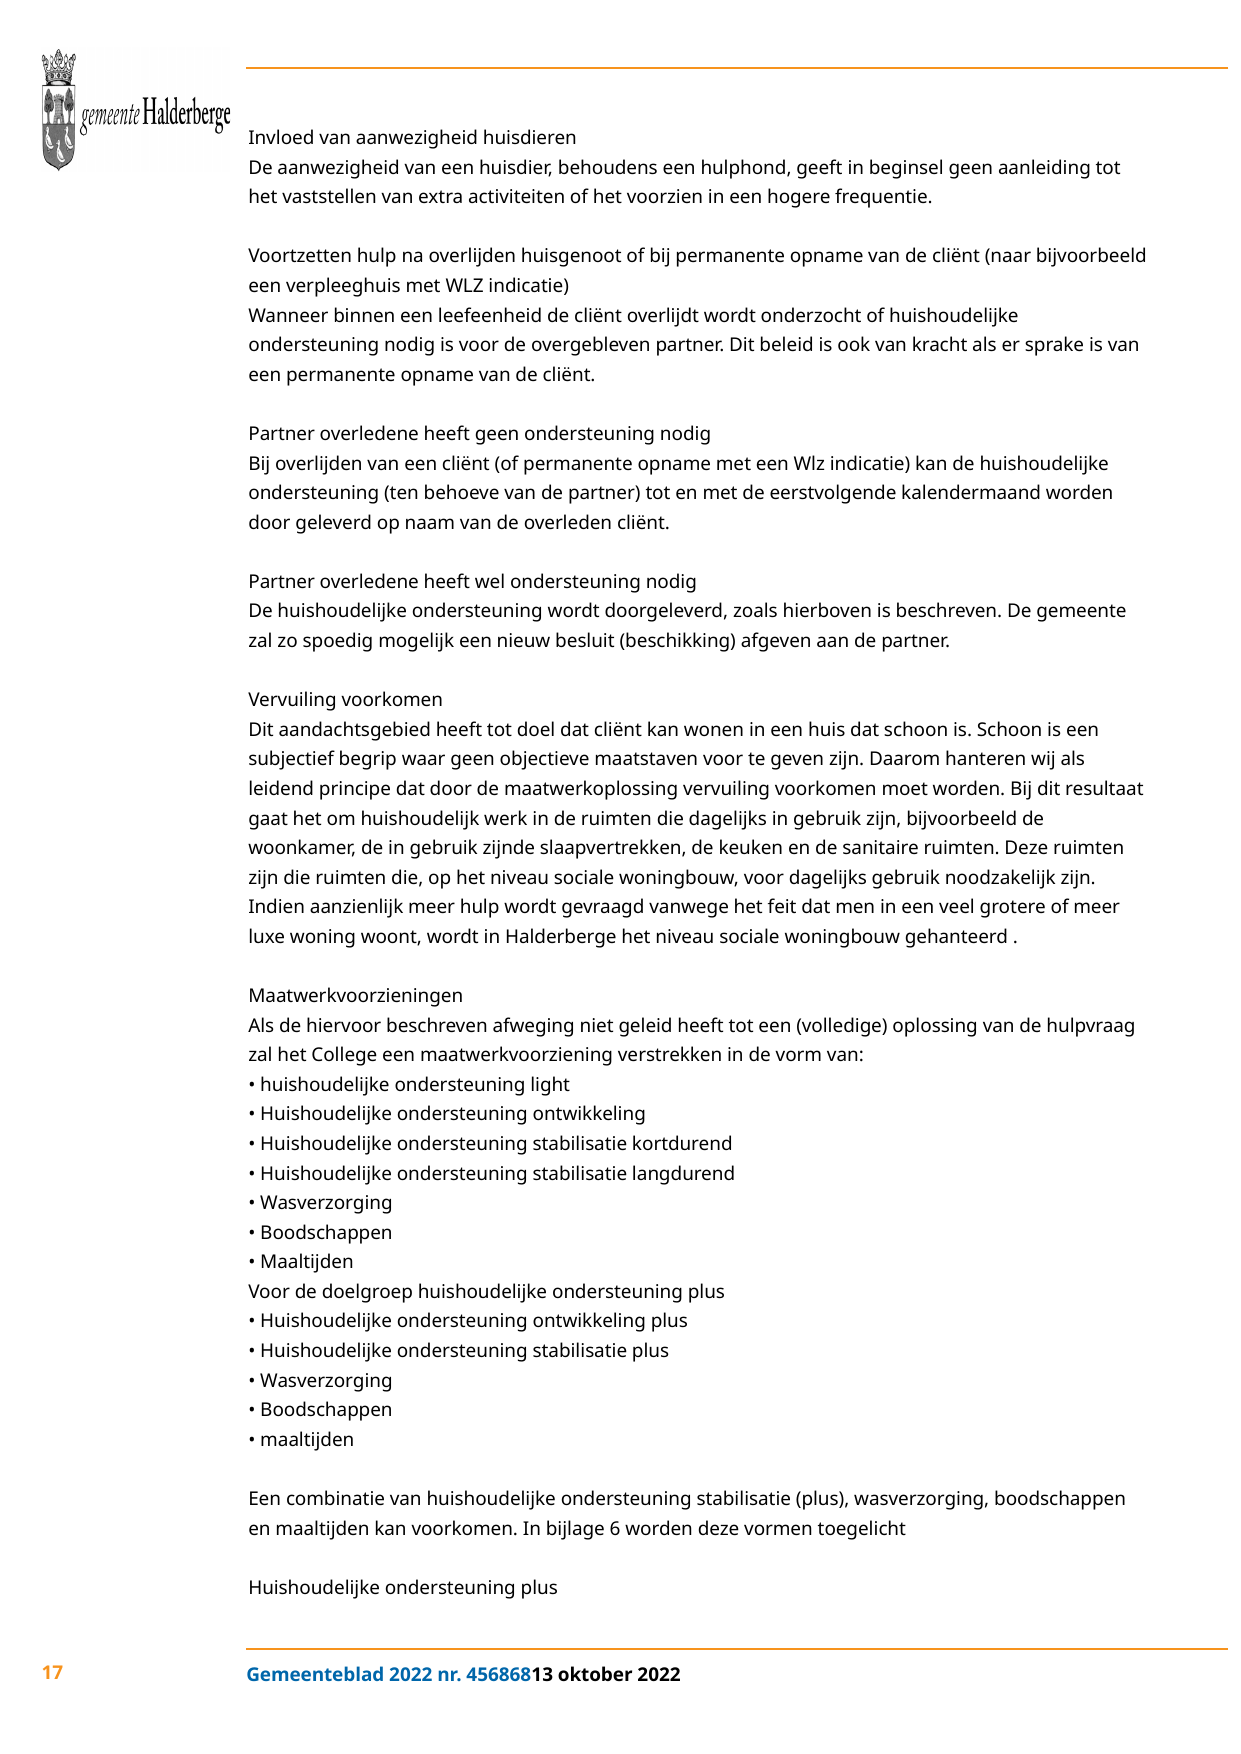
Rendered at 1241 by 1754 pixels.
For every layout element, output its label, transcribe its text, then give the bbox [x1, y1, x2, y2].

text De huishoudelijke ondersteuning wordt doorgeleverd, zoals hierboven is beschreven. De gemeente zal zo spoedig mogelijk een nieuw besluit (beschikking) afgeven aan de partner. [248, 598, 1152, 653]
text • Huishoudelijke ondersteuning stabilisatie langdurend [248, 1160, 1152, 1186]
text Invloed van aanwezigheid huisdieren [248, 124, 1152, 150]
text Wanneer binnen een leefeenheid de cliënt overlijdt wordt onderzocht of huishoudelijke ondersteuning nodig is voor de overgebleven partner. Dit beleid is ook van kracht als er sprake is van een permanente opname van de cliënt. [248, 302, 1152, 387]
text De aanwezigheid van een huisdier, behoudens een hulphond, geeft in beginsel geen aanleiding tot het vaststellen van extra activiteiten of het voorzien in een hogere frequentie. [248, 154, 1152, 209]
text • Wasverzorging [248, 1189, 1152, 1215]
text Partner overledene heeft wel ondersteuning nodig [248, 568, 1152, 594]
text • Maaltijden [248, 1248, 1152, 1274]
text Dit aandachtsgebied heeft tot doel dat cliënt kan wonen in een huis dat schoon is. Schoon is een subjectief begrip waar geen objectieve maatstaven voor te geven zijn. Daarom hanteren wij als leidend principe dat door de maatwerkoplossing vervuiling voorkomen moet worden. Bij dit resultaat gaat het om huishoudelijk werk in de ruimten die dagelijks in gebruik zijn, bijvoorbeeld de woonkamer, de in gebruik zijnde slaapvertrekken, de keuken en de sanitaire ruimten. Deze ruimten zijn die ruimten die, op het niveau sociale woningbouw, voor dagelijks gebruik noodzakelijk zijn. Indien aanzienlijk meer hulp wordt gevraagd vanwege het feit dat men in een veel grotere of meer luxe woning woont, wordt in Halderberge het niveau sociale woningbouw gehanteerd . [248, 716, 1152, 949]
text Als de hiervoor beschreven afweging niet geleid heeft tot een (volledige) oplossing van de hulpvraag zal het College een maatwerkvoorziening verstrekken in de vorm van: [248, 1012, 1152, 1067]
text • huishoudelijke ondersteuning light [248, 1071, 1152, 1097]
text • Huishoudelijke ondersteuning ontwikkeling plus [248, 1308, 1152, 1333]
text Bij overlijden van een cliënt (of permanente opname met een Wlz indicatie) kan de huishoudelijke ondersteuning (ten behoeve van de partner) tot en met de eerstvolgende kalendermaand worden door geleverd op naam van de overleden cliënt. [248, 450, 1152, 535]
text • Huishoudelijke ondersteuning stabilisatie kortdurend [248, 1130, 1152, 1156]
text Voortzetten hulp na overlijden huisgenoot of bij permanente opname van de cliënt (naar bijvoorbeeld een verpleeghuis met WLZ indicatie) [248, 243, 1152, 298]
text • Huishoudelijke ondersteuning ontwikkeling [248, 1101, 1152, 1126]
text Een combinatie van huishoudelijke ondersteuning stabilisatie (plus), wasverzorging, boodschappen en maaltijden kan voorkomen. In bijlage 6 worden deze vormen toegelicht [248, 1485, 1152, 1541]
text • Boodschappen [248, 1396, 1152, 1422]
text Vervuiling voorkomen [248, 686, 1152, 712]
text • maaltijden [248, 1426, 1152, 1452]
text Voor de doelgroep huishoudelijke ondersteuning plus [248, 1278, 1152, 1304]
text • Huishoudelijke ondersteuning stabilisatie plus [248, 1337, 1152, 1363]
picture [41, 47, 231, 172]
text • Wasverzorging [248, 1367, 1152, 1393]
text Partner overledene heeft geen ondersteuning nodig [248, 420, 1152, 446]
text • Boodschappen [248, 1219, 1152, 1245]
text Huishoudelijke ondersteuning plus [248, 1574, 1152, 1600]
text Maatwerkvoorzieningen [248, 982, 1152, 1008]
